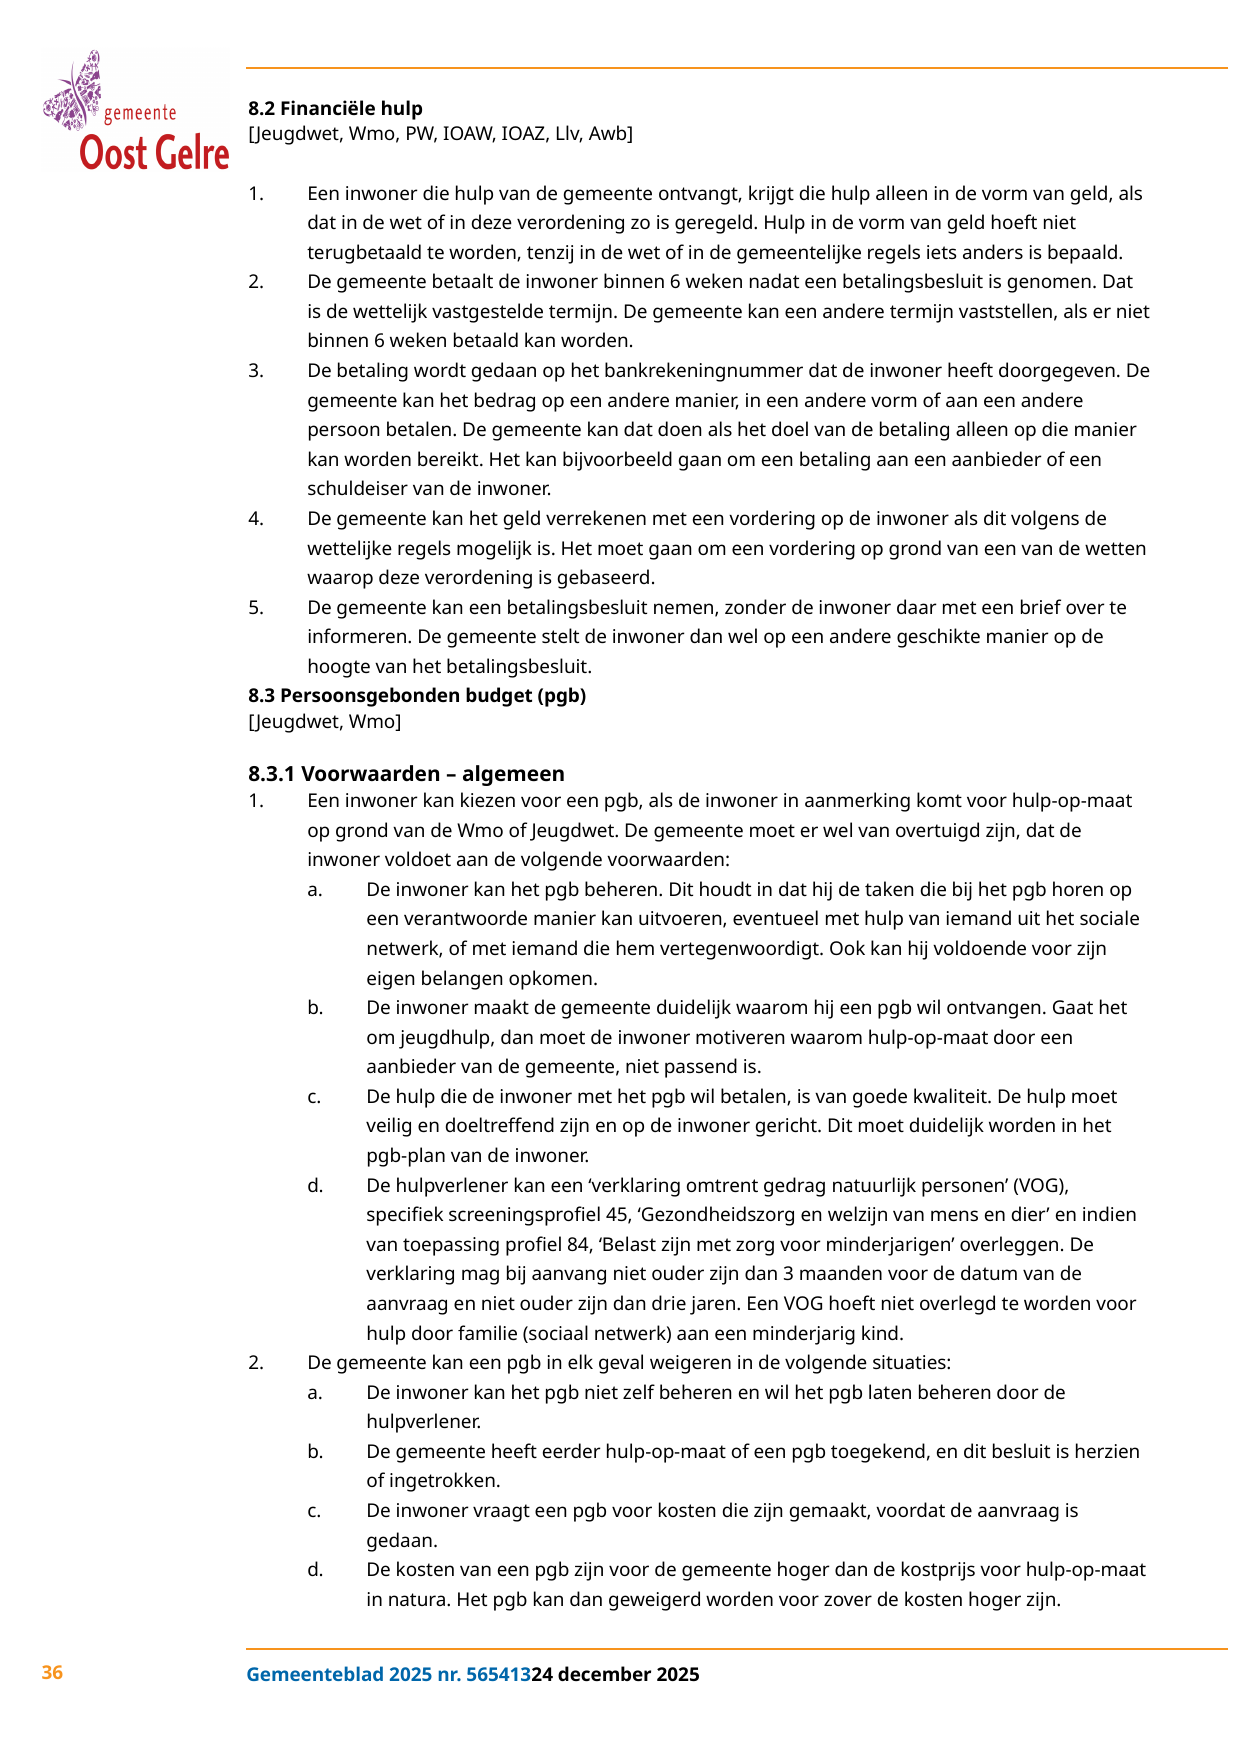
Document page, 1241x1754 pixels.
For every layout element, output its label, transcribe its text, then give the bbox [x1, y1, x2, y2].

list De inwoner kan het pgb beheren. Dit houdt in dat hij de taken die bij het pgb horen op een verantwoorde manier kan uitvoeren, eventueel met hulp van iemand uit het sociale netwerk, of met iemand die hem vertegenwoordigt. Ook kan hij voldoende voor zijn eigen belangen opkomen. [307, 876, 1152, 990]
list De hulpverlener kan een ‘verklaring omtrent gedrag natuurlijk personen’ (VOG), specifiek screeningsprofiel 45, ‘Gezondheidszorg en welzijn van mens en dier’ en indien van toepassing profiel 84, ‘Belast zijn met zorg voor minderjarigen’ overleggen. De verklaring mag bij aanvang niet ouder zijn dan 3 maanden voor de datum van de aanvraag en niet ouder zijn dan drie jaren. Een VOG hoeft niet overlegd te worden voor hulp door familie (sociaal netwerk) aan een minderjarig kind. [307, 1172, 1152, 1345]
list De gemeente kan het geld verrekenen met een vordering op de inwoner als dit volgens de wettelijke regels mogelijk is. Het moet gaan om een vordering op grond van een van de wetten waarop deze verordening is gebaseerd. [248, 505, 1152, 590]
picture [41, 47, 231, 172]
list De inwoner vraagt een pgb voor kosten die zijn gemaakt, voordat de aanvraag is gedaan. [307, 1497, 1152, 1552]
list De inwoner maakt de gemeente duidelijk waarom hij een pgb wil ontvangen. Gaat het om jeugdhulp, dan moet de inwoner motiveren waarom hulp-op-maat door een aanbieder van de gemeente, niet passend is. [307, 994, 1152, 1079]
list Een inwoner kan kiezen voor een pgb, als de inwoner in aanmerking komt voor hulp-op-maat op grond van de Wmo of Jeugdwet. De gemeente moet er wel van overtuigd zijn, dat de inwoner voldoet aan de volgende voorwaarden: [248, 787, 1152, 872]
list De hulp die de inwoner met het pgb wil betalen, is van goede kwaliteit. De hulp moet veilig en doeltreffend zijn en op de inwoner gericht. Dit moet duidelijk worden in het pgb-plan van de inwoner. [307, 1083, 1152, 1168]
list De inwoner kan het pgb niet zelf beheren en wil het pgb laten beheren door de hulpverlener. [307, 1379, 1152, 1434]
list De gemeente kan een betalingsbesluit nemen, zonder de inwoner daar met een brief over te informeren. De gemeente stelt de inwoner dan wel op een andere geschikte manier op de hoogte van het betalingsbesluit. [248, 594, 1152, 679]
list De gemeente betaalt de inwoner binnen 6 weken nadat een betalingsbesluit is genomen. Dat is de wettelijk vastgestelde termijn. De gemeente kan een andere termijn vaststellen, als er niet binnen 6 weken betaald kan worden. [248, 268, 1152, 353]
text [Jeugdwet, Wmo, PW, IOAW, IOAZ, Llv, Awb] [248, 121, 1152, 146]
list Een inwoner die hulp van de gemeente ontvangt, krijgt die hulp alleen in de vorm van geld, als dat in de wet of in deze verordening zo is geregeld. Hulp in de vorm van geld hoeft niet terugbetaald te worden, tenzij in de wet of in de gemeentelijke regels iets anders is bepaald. [248, 180, 1152, 264]
text 8.3 Persoonsgebonden budget (pgb) [248, 683, 1152, 708]
text 8.2 Financiële hulp [248, 95, 1152, 121]
text 8.3.1 Voorwaarden – algemeen [248, 759, 1152, 787]
text [Jeugdwet, Wmo] [248, 708, 1152, 734]
list De gemeente heeft eerder hulp-op-maat of een pgb toegekend, en dit besluit is herzien of ingetrokken. [307, 1438, 1152, 1493]
list De gemeente kan een pgb in elk geval weigeren in de volgende situaties: [248, 1349, 1152, 1375]
list De kosten van een pgb zijn voor de gemeente hoger dan de kostprijs voor hulp-op-maat in natura. Het pgb kan dan geweigerd worden voor zover de kosten hoger zijn. [307, 1556, 1152, 1612]
list De betaling wordt gedaan op het bankrekeningnummer dat de inwoner heeft doorgegeven. De gemeente kan het bedrag op een andere manier, in een andere vorm of aan een andere persoon betalen. De gemeente kan dat doen als het doel van de betaling alleen op die manier kan worden bereikt. Het kan bijvoorbeeld gaan om een betaling aan een aanbieder of een schuldeiser van de inwoner. [248, 357, 1152, 501]
